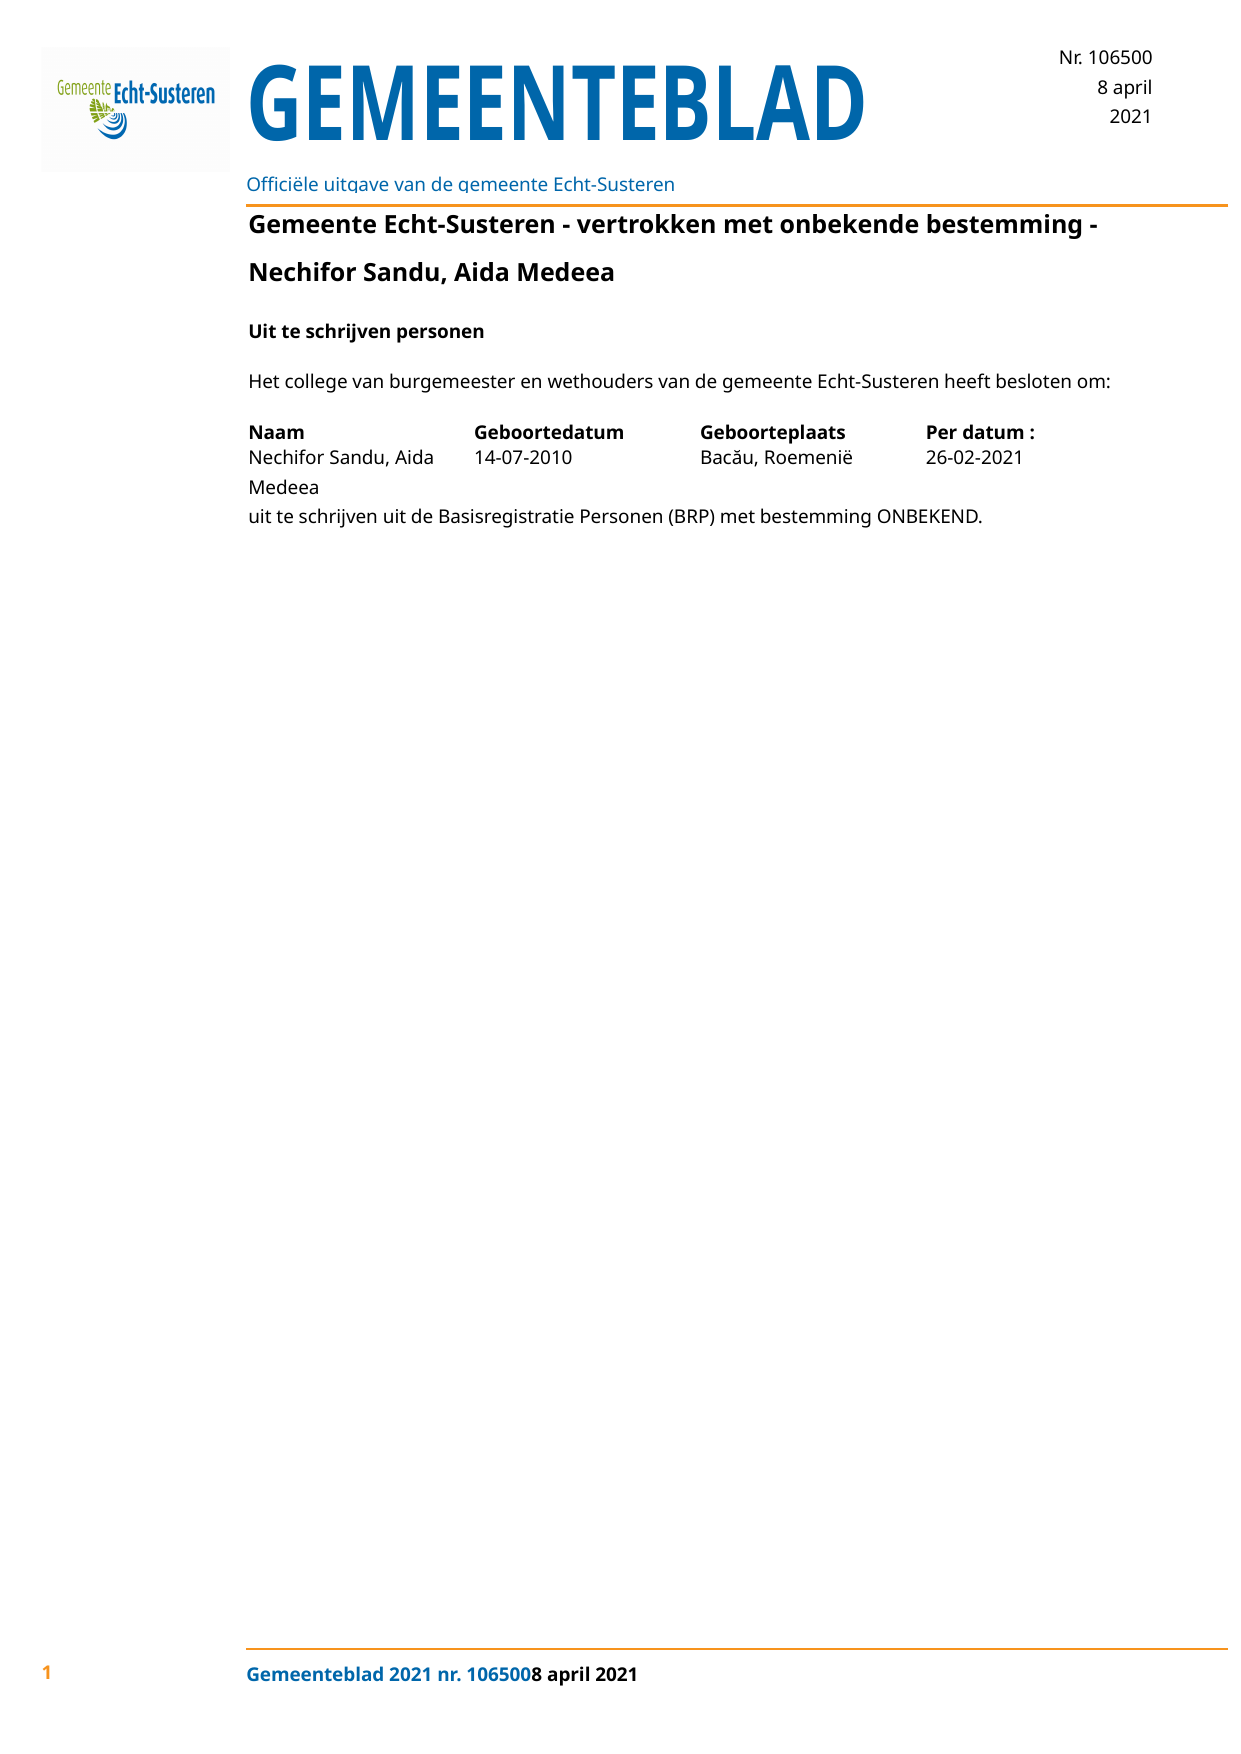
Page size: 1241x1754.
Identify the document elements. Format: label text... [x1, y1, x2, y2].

text Het college van burgemeester en wethouders van de gemeente Echt-Susteren heeft besloten om: [248, 368, 1152, 394]
table_cell Nechifor Sandu, Aida Medeea [248, 445, 474, 500]
table_header Geboorteplaats [700, 419, 926, 444]
text uit te schrijven uit de Basisregistratie Personen (BRP) met bestemming ONBEKEND. [248, 503, 1152, 529]
table_header Naam [248, 419, 474, 444]
text Gemeente Echt-Susteren - vertrokken met onbekende bestemming - Nechifor Sandu, Aida Medeea [248, 207, 1152, 288]
picture [41, 47, 231, 172]
table_cell 26-02-2021 [926, 445, 1152, 500]
text Uit te schrijven personen [248, 318, 1152, 344]
table_cell 14-07-2010 [474, 445, 700, 500]
table_cell Bacău, Roemenië [700, 445, 926, 500]
table_header Per datum : [926, 419, 1152, 444]
table_header Geboortedatum [474, 419, 700, 444]
